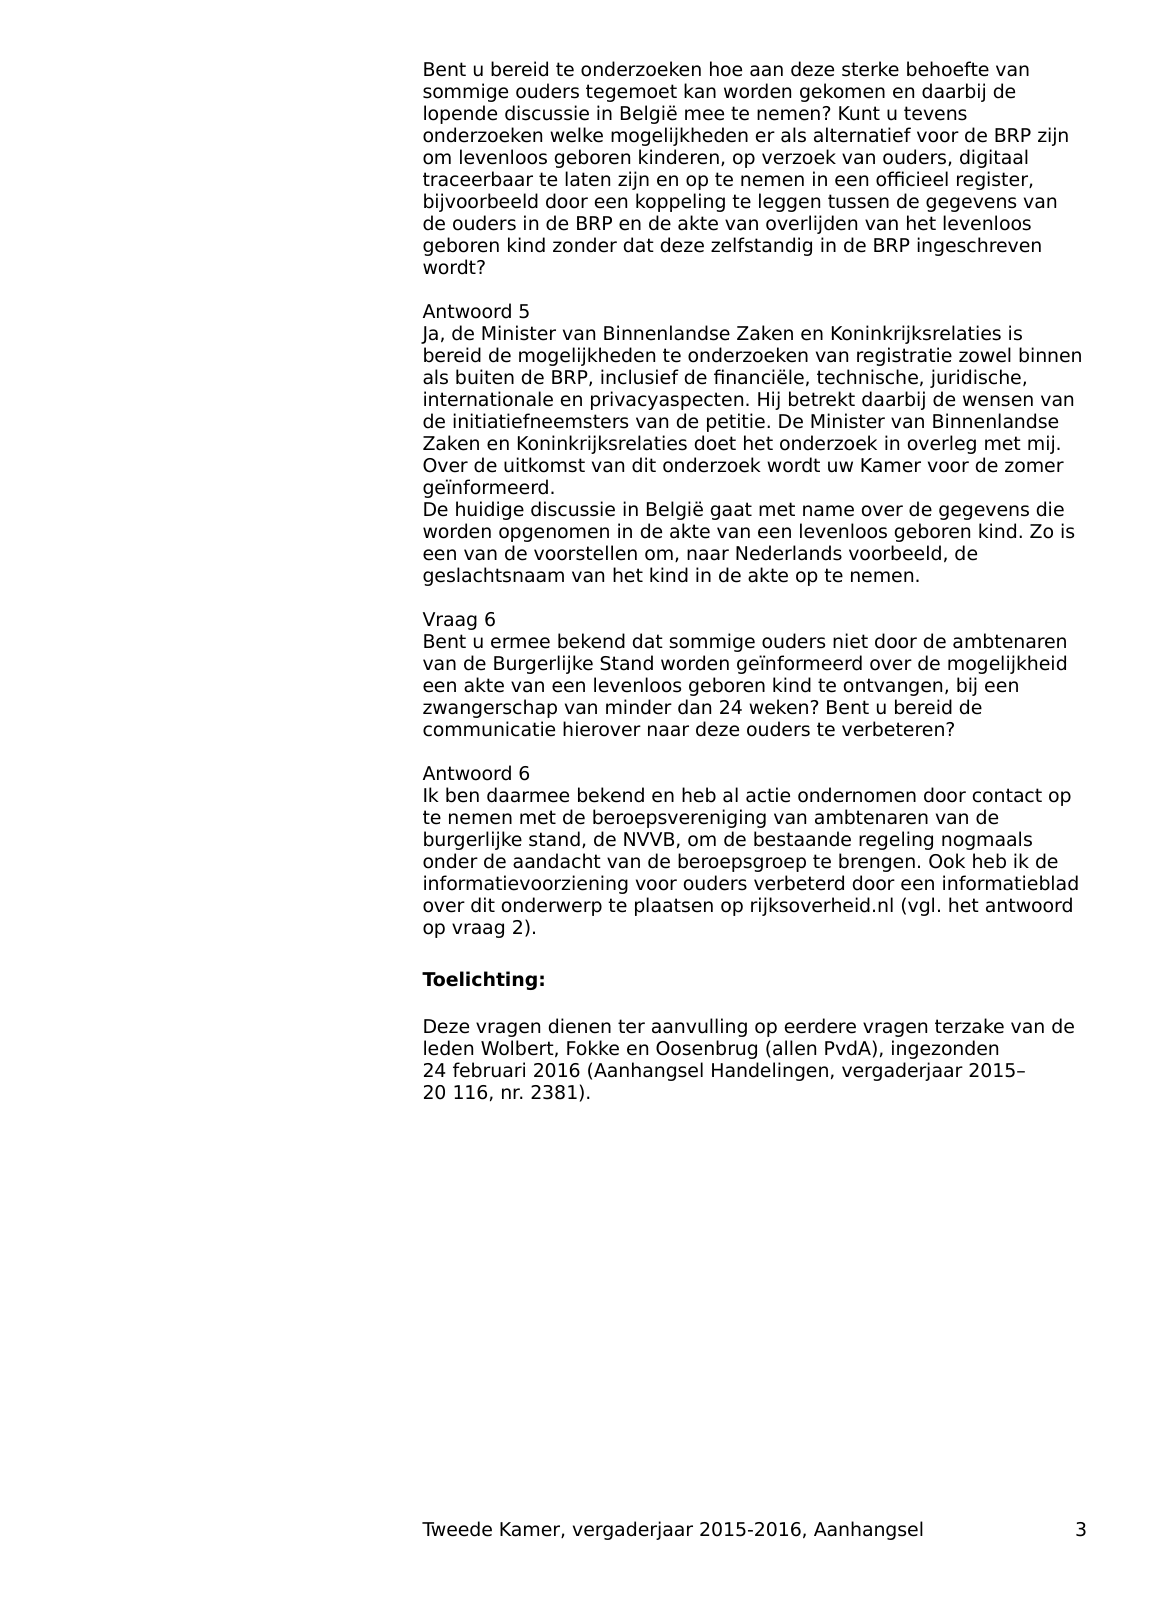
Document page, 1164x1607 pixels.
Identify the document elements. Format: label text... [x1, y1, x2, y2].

text Ja, de Minister van Binnenlandse Zaken en Koninkrijksrelaties is bereid de mogelijkheden te onderzoeken van registratie zowel binnen als buiten de BRP, inclusief de financiële, technische, juridische, internationale en privacyaspecten. Hij betrekt daarbij de wensen van de initiatiefneemsters van de petitie. De Minister van Binnenlandse Zaken en Koninkrijksrelaties doet het onderzoek in overleg met mij. Over de uitkomst van dit onderzoek wordt uw Kamer voor de zomer geïnformeerd. [422, 323, 1087, 499]
text Antwoord 6 [422, 763, 1087, 785]
text Bent u ermee bekend dat sommige ouders niet door de ambtenaren van de Burgerlijke Stand worden geïnformeerd over de mogelijkheid een akte van een levenloos geboren kind te ontvangen, bij een zwangerschap van minder dan 24 weken? Bent u bereid de communicatie hierover naar deze ouders te verbeteren? [422, 631, 1087, 741]
text De huidige discussie in België gaat met name over de gegevens die worden opgenomen in de akte van een levenloos geboren kind. Zo is een van de voorstellen om, naar Nederlands voorbeeld, de geslachtsnaam van het kind in de akte op te nemen. [422, 499, 1087, 587]
text Bent u bereid te onderzoeken hoe aan deze sterke behoefte van sommige ouders tegemoet kan worden gekomen en daarbij de lopende discussie in België mee te nemen? Kunt u tevens onderzoeken welke mogelijkheden er als alternatief voor de BRP zijn om levenloos geboren kinderen, op verzoek van ouders, digitaal traceerbaar te laten zijn en op te nemen in een officieel register, bijvoorbeeld door een koppeling te leggen tussen de gegevens van de ouders in de BRP en de akte van overlijden van het levenloos geboren kind zonder dat deze zelfstandig in de BRP ingeschreven wordt? [422, 59, 1087, 279]
text Vraag 6 [422, 609, 1087, 631]
text Antwoord 5 [422, 301, 1087, 323]
text Deze vragen dienen ter aanvulling op eerdere vragen terzake van de leden Wolbert, Fokke en Oosenbrug (allen PvdA), ingezonden 24 februari 2016 (Aanhangsel Handelingen, vergaderjaar 2015–20 116, nr. 2381). [422, 1016, 1087, 1104]
subtitle Toelichting: [422, 969, 1087, 991]
text Ik ben daarmee bekend en heb al actie ondernomen door contact op te nemen met de beroepsvereniging van ambtenaren van de burgerlijke stand, de NVVB, om de bestaande regeling nogmaals onder de aandacht van de beroepsgroep te brengen. Ook heb ik de informatievoorziening voor ouders verbeterd door een informatieblad over dit onderwerp te plaatsen op rijksoverheid.nl (vgl. het antwoord op vraag 2). [422, 785, 1087, 939]
